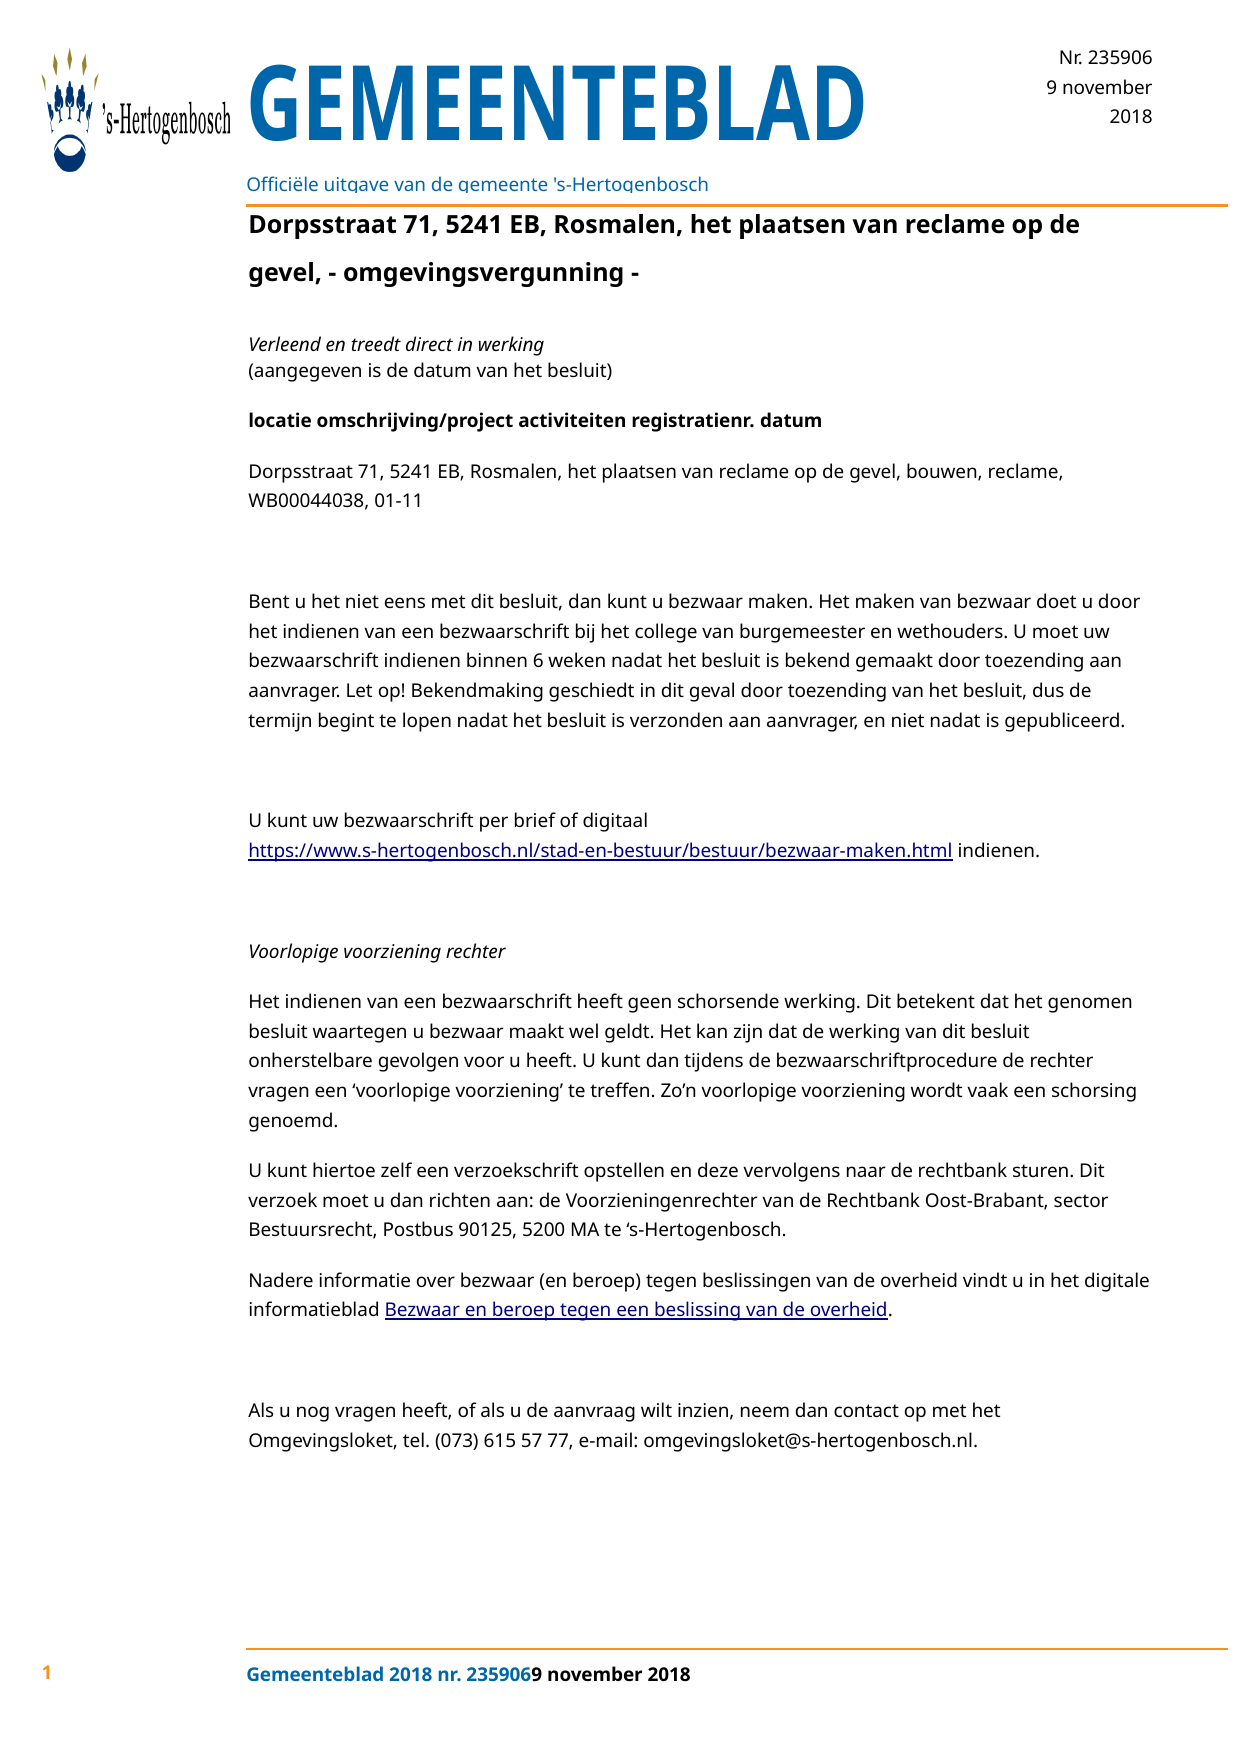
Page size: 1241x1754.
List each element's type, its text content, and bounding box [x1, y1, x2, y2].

text Voorlopige voorziening rechter [248, 938, 1152, 964]
text U kunt hiertoe zelf een verzoekschrift opstellen en deze vervolgens naar de rechtbank sturen. Dit verzoek moet u dan richten aan: de Voorzieningenrechter van de Rechtbank Oost-Brabant, sector Bestuursrecht, Postbus 90125, 5200 MA te ‘s-Hertogenbosch. [248, 1157, 1152, 1242]
text Dorpsstraat 71, 5241 EB, Rosmalen, het plaatsen van reclame op de gevel, bouwen, reclame, WB00044038, 01-11 [248, 458, 1152, 513]
text Bent u het niet eens met dit besluit, dan kunt u bezwaar maken. Het maken van bezwaar doet u door het indienen van een bezwaarschrift bij het college van burgemeester en wethouders. U moet uw bezwaarschrift indienen binnen 6 weken nadat het besluit is bekend gemaakt door toezending aan aanvrager. Let op! Bekendmaking geschiedt in dit geval door toezending van het besluit, dus de termijn begint te lopen nadat het besluit is verzonden aan aanvrager, en niet nadat is gepubliceerd. [248, 588, 1152, 732]
text Dorpsstraat 71, 5241 EB, Rosmalen, het plaatsen van reclame op de gevel, - omgevingsvergunning - [248, 207, 1152, 288]
text Verleend en treedt direct in werking [248, 331, 1152, 357]
text locatie omschrijving/project activiteiten registratienr. datum [248, 408, 1152, 433]
picture [41, 47, 231, 172]
text Als u nog vragen heeft, of als u de aanvraag wilt inzien, neem dan contact op met het Omgevingsloket, tel. (073) 615 57 77, e-mail: omgevingsloket@s-hertogenbosch.nl. [248, 1397, 1152, 1452]
text Het indienen van een bezwaarschrift heeft geen schorsende werking. Dit betekent dat het genomen besluit waartegen u bezwaar maakt wel geldt. Het kan zijn dat de werking van dit besluit onherstelbare gevolgen voor u heeft. U kunt dan tijdens de bezwaarschriftprocedure de rechter vragen een ‘voorlopige voorziening’ te treffen. Zo’n voorlopige voorziening wordt vaak een schorsing genoemd. [248, 988, 1152, 1132]
text U kunt uw bezwaarschrift per brief of digitaal https://www.s-hertogenbosch.nl/stad-en-bestuur/bestuur/bezwaar-maken.html indienen. [248, 808, 1152, 863]
text (aangegeven is de datum van het besluit) [248, 357, 1152, 383]
text Nadere informatie over bezwaar (en beroep) tegen beslissingen van de overheid vindt u in het digitale informatieblad Bezwaar en beroep tegen een beslissing van de overheid. [248, 1267, 1152, 1322]
